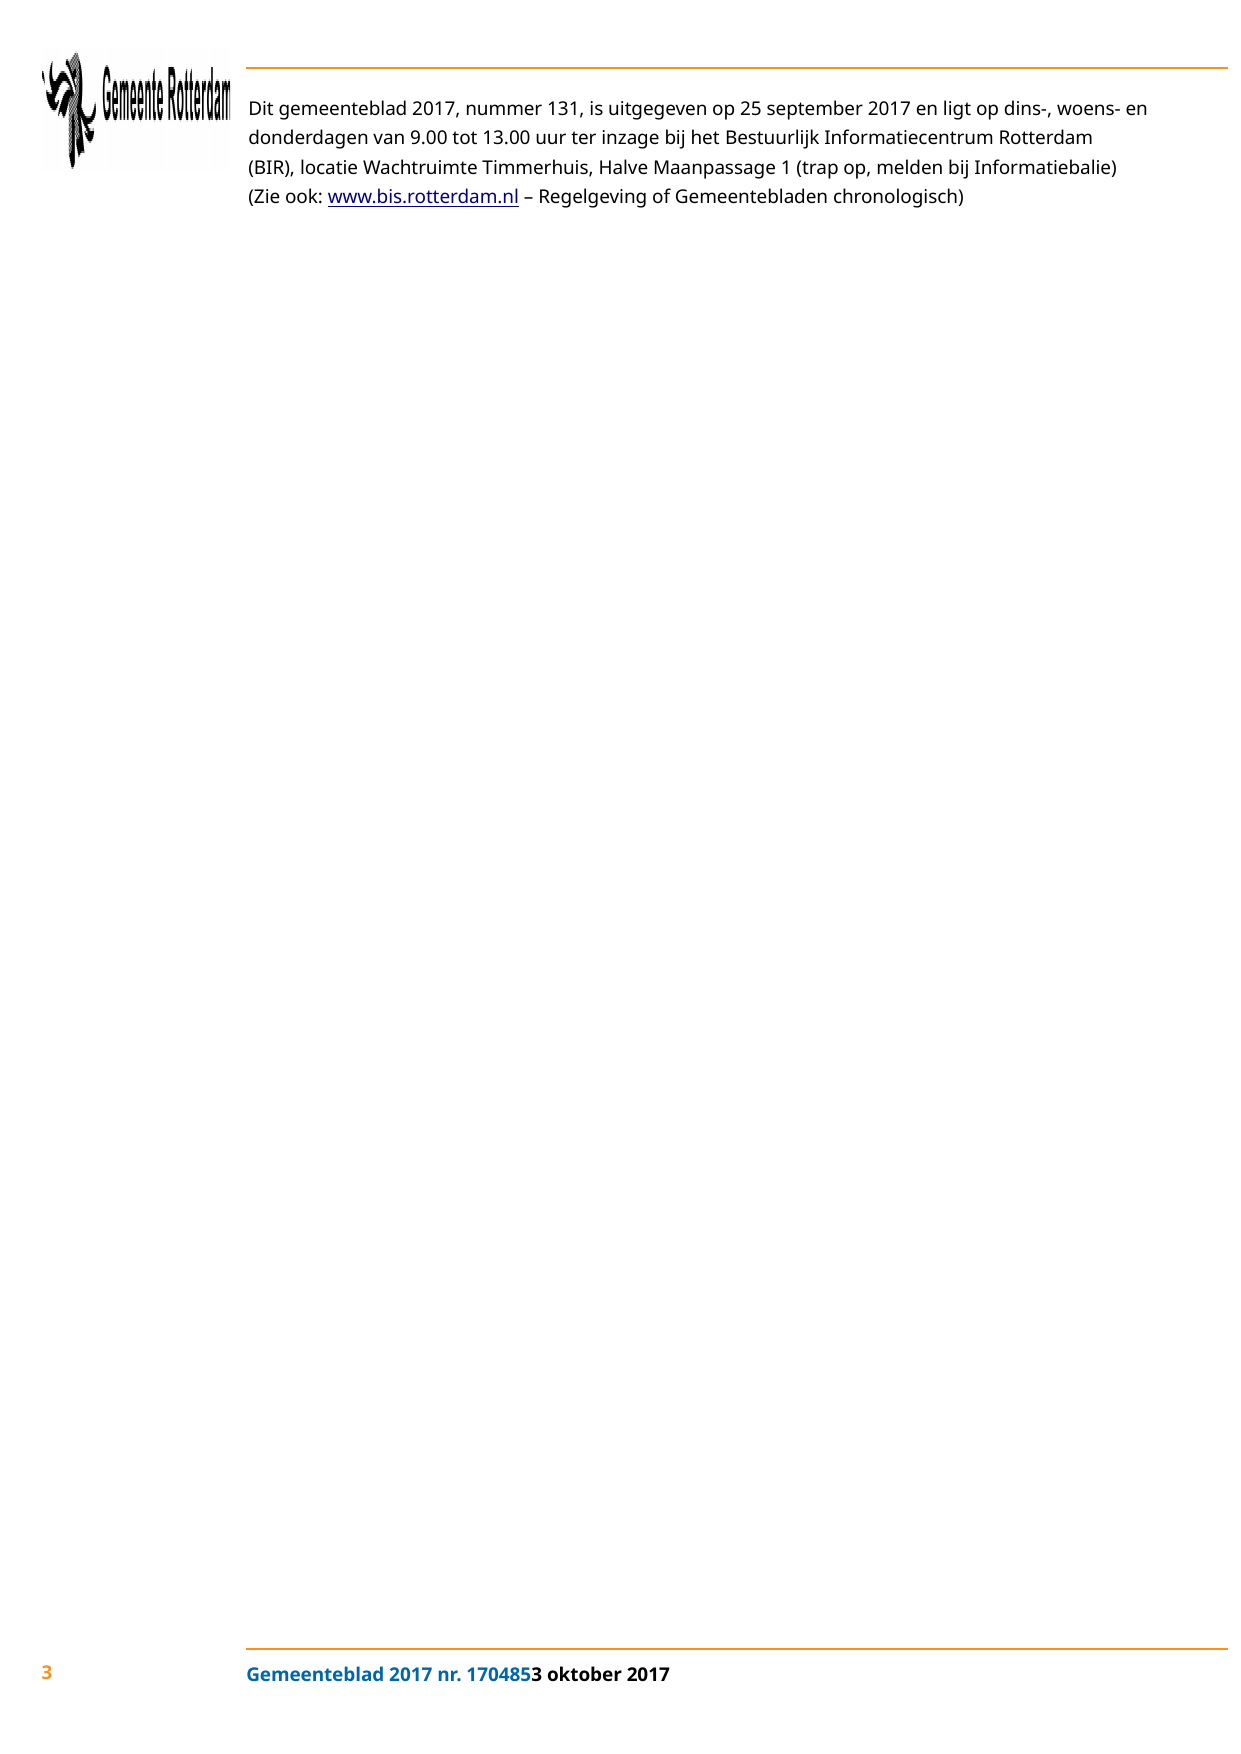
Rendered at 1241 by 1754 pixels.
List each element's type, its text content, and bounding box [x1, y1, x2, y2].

text Dit gemeenteblad 2017, nummer 131, is uitgegeven op 25 september 2017 en ligt op dins-, woens- en donderdagen van 9.00 tot 13.00 uur ter inzage bij het Bestuurlijk Informatiecentrum Rotterdam (BIR), locatie Wachtruimte Timmerhuis, Halve Maanpassage 1 (trap op, melden bij Informatiebalie) [248, 95, 1152, 180]
text (Zie ook: www.bis.rotterdam.nl – Regelgeving of Gemeentebladen chronologisch) [248, 184, 1152, 209]
picture [41, 47, 231, 172]
